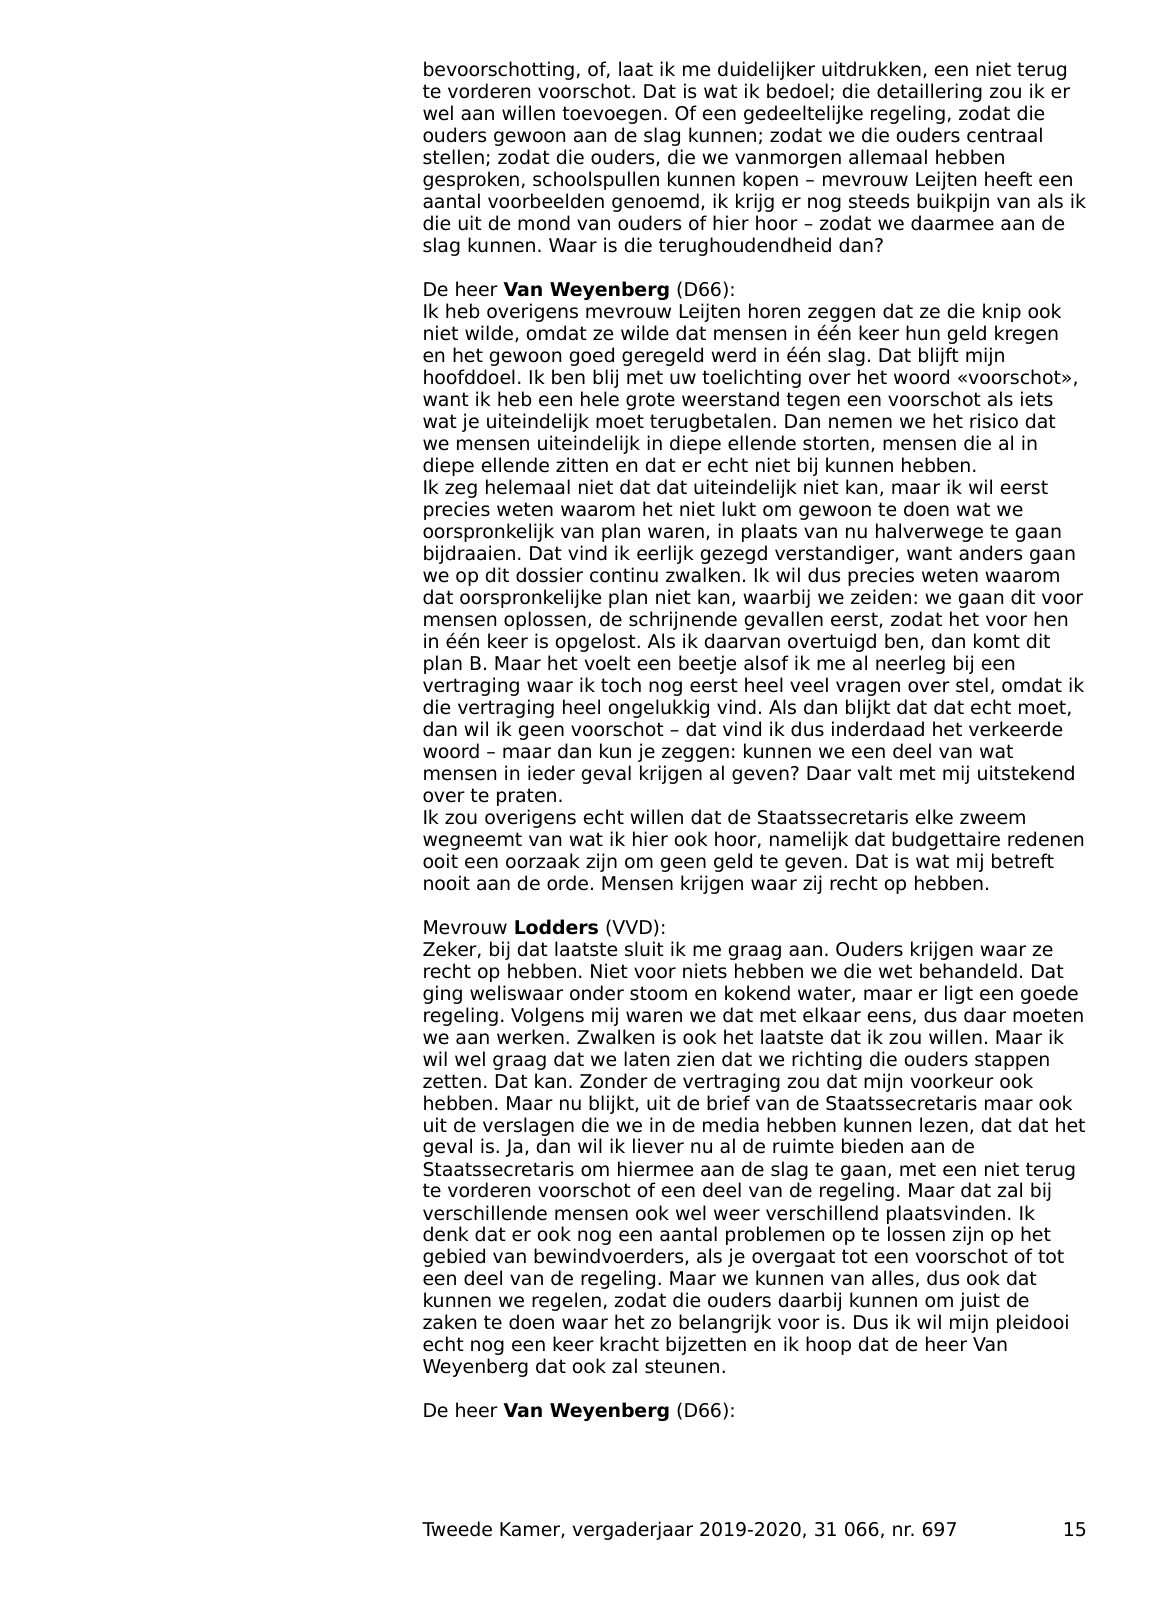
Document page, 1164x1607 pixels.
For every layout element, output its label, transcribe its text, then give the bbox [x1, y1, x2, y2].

text De heer Van Weyenberg (D66): [422, 1400, 1087, 1422]
text Ik zeg helemaal niet dat dat uiteindelijk niet kan, maar ik wil eerst precies weten waarom het niet lukt om gewoon te doen wat we oorspronkelijk van plan waren, in plaats van nu halverwege te gaan bijdraaien. Dat vind ik eerlijk gezegd verstandiger, want anders gaan we op dit dossier continu zwalken. Ik wil dus precies weten waarom dat oorspronkelijke plan niet kan, waarbij we zeiden: we gaan dit voor mensen oplossen, de schrijnende gevallen eerst, zodat het voor hen in één keer is opgelost. Als ik daarvan overtuigd ben, dan komt dit plan B. Maar het voelt een beetje alsof ik me al neerleg bij een vertraging waar ik toch nog eerst heel veel vragen over stel, omdat ik die vertraging heel ongelukkig vind. Als dan blijkt dat dat echt moet, dan wil ik geen voorschot – dat vind ik dus inderdaad het verkeerde woord – maar dan kun je zeggen: kunnen we een deel van wat mensen in ieder geval krijgen al geven? Daar valt met mij uitstekend over te praten. [422, 477, 1087, 807]
text Ik heb overigens mevrouw Leijten horen zeggen dat ze die knip ook niet wilde, omdat ze wilde dat mensen in één keer hun geld kregen en het gewoon goed geregeld werd in één slag. Dat blijft mijn hoofddoel. Ik ben blij met uw toelichting over het woord «voorschot», want ik heb een hele grote weerstand tegen een voorschot als iets wat je uiteindelijk moet terugbetalen. Dan nemen we het risico dat we mensen uiteindelijk in diepe ellende storten, mensen die al in diepe ellende zitten en dat er echt niet bij kunnen hebben. [422, 301, 1087, 477]
text Mevrouw Lodders (VVD): [422, 917, 1087, 939]
text Zeker, bij dat laatste sluit ik me graag aan. Ouders krijgen waar ze recht op hebben. Niet voor niets hebben we die wet behandeld. Dat ging weliswaar onder stoom en kokend water, maar er ligt een goede regeling. Volgens mij waren we dat met elkaar eens, dus daar moeten we aan werken. Zwalken is ook het laatste dat ik zou willen. Maar ik wil wel graag dat we laten zien dat we richting die ouders stappen zetten. Dat kan. Zonder de vertraging zou dat mijn voorkeur ook hebben. Maar nu blijkt, uit de brief van de Staatssecretaris maar ook uit de verslagen die we in de media hebben kunnen lezen, dat dat het geval is. Ja, dan wil ik liever nu al de ruimte bieden aan de Staatssecretaris om hiermee aan de slag te gaan, met een niet terug te vorderen voorschot of een deel van de regeling. Maar dat zal bij verschillende mensen ook wel weer verschillend plaatsvinden. Ik denk dat er ook nog een aantal problemen op te lossen zijn op het gebied van bewindvoerders, als je overgaat tot een voorschot of tot een deel van de regeling. Maar we kunnen van alles, dus ook dat kunnen we regelen, zodat die ouders daarbij kunnen om juist de zaken te doen waar het zo belangrijk voor is. Dus ik wil mijn pleidooi echt nog een keer kracht bijzetten en ik hoop dat de heer Van Weyenberg dat ook zal steunen. [422, 939, 1087, 1378]
text Ik zou overigens echt willen dat de Staatssecretaris elke zweem wegneemt van wat ik hier ook hoor, namelijk dat budgettaire redenen ooit een oorzaak zijn om geen geld te geven. Dat is wat mij betreft nooit aan de orde. Mensen krijgen waar zij recht op hebben. [422, 807, 1087, 894]
text bevoorschotting, of, laat ik me duidelijker uitdrukken, een niet terug te vorderen voorschot. Dat is wat ik bedoel; die detaillering zou ik er wel aan willen toevoegen. Of een gedeeltelijke regeling, zodat die ouders gewoon aan de slag kunnen; zodat we die ouders centraal stellen; zodat die ouders, die we vanmorgen allemaal hebben gesproken, schoolspullen kunnen kopen – mevrouw Leijten heeft een aantal voorbeelden genoemd, ik krijg er nog steeds buikpijn van als ik die uit de mond van ouders of hier hoor – zodat we daarmee aan de slag kunnen. Waar is die terughoudendheid dan? [422, 59, 1087, 257]
text De heer Van Weyenberg (D66): [422, 279, 1087, 301]
